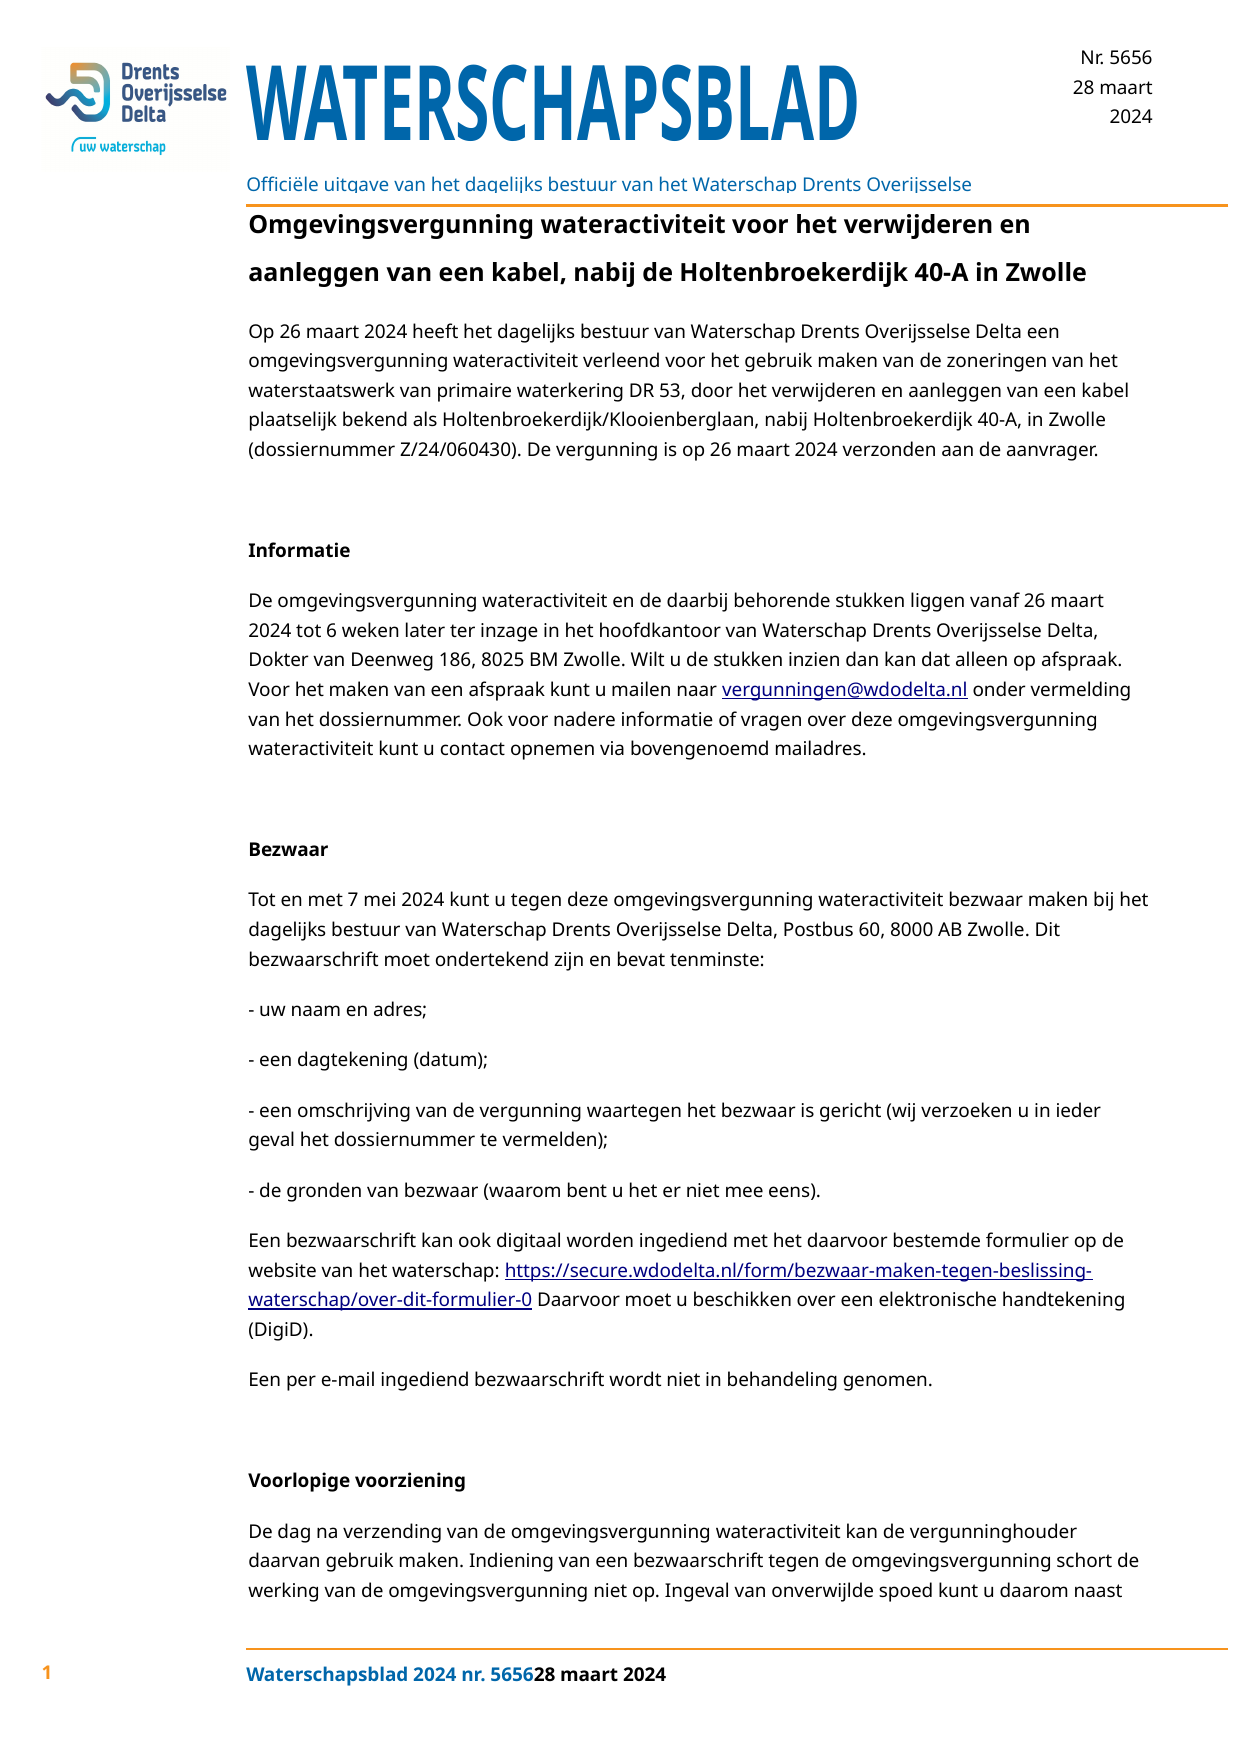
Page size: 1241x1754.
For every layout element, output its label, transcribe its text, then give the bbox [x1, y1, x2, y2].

text Informatie [248, 537, 1152, 563]
text Voorlopige voorziening [248, 1467, 1152, 1493]
text Op 26 maart 2024 heeft het dagelijks bestuur van Waterschap Drents Overijsselse Delta een omgevingsvergunning wateractiviteit verleend voor het gebruik maken van de zoneringen van het waterstaatswerk van primaire waterkering DR 53, door het verwijderen en aanleggen van een kabel plaatselijk bekend als Holtenbroekerdijk/Klooienberglaan, nabij Holtenbroekerdijk 40-A, in Zwolle (dossiernummer Z/24/060430). De vergunning is op 26 maart 2024 verzonden aan de aanvrager. [248, 318, 1152, 462]
text De omgevingsvergunning wateractiviteit en de daarbij behorende stukken liggen vanaf 26 maart 2024 tot 6 weken later ter inzage in het hoofdkantoor van Waterschap Drents Overijsselse Delta, Dokter van Deenweg 186, 8025 BM Zwolle. Wilt u de stukken inzien dan kan dat alleen op afspraak. Voor het maken van een afspraak kunt u mailen naar vergunningen@wdodelta.nl onder vermelding van het dossiernummer. Ook voor nadere informatie of vragen over deze omgevingsvergunning wateractiviteit kunt u contact opnemen via bovengenoemd mailadres. [248, 587, 1152, 761]
text Een per e-mail ingediend bezwaarschrift wordt niet in behandeling genomen. [248, 1367, 1152, 1392]
text Omgevingsvergunning wateractiviteit voor het verwijderen en aanleggen van een kabel, nabij de Holtenbroekerdijk 40-A in Zwolle [248, 207, 1152, 288]
picture [41, 47, 231, 172]
text De dag na verzending van de omgevingsvergunning wateractiviteit kan de vergunninghouder daarvan gebruik maken. Indiening van een bezwaarschrift tegen de omgevingsvergunning schort de werking van de omgevingsvergunning niet op. Ingeval van onverwijlde spoed kunt u daarom naast [248, 1518, 1152, 1603]
text - uw naam en adres; [248, 996, 1152, 1022]
text - een omschrijving van de vergunning waartegen het bezwaar is gericht (wij verzoeken u in ieder geval het dossiernummer te vermelden); [248, 1097, 1152, 1152]
text Bezwaar [248, 836, 1152, 862]
text Tot en met 7 mei 2024 kunt u tegen deze omgevingsvergunning wateractiviteit bezwaar maken bij het dagelijks bestuur van Waterschap Drents Overijsselse Delta, Postbus 60, 8000 AB Zwolle. Dit bezwaarschrift moet ondertekend zijn en bevat tenminste: [248, 887, 1152, 972]
text - een dagtekening (datum); [248, 1047, 1152, 1072]
text - de gronden van bezwaar (waarom bent u het er niet mee eens). [248, 1177, 1152, 1203]
text Een bezwaarschrift kan ook digitaal worden ingediend met het daarvoor bestemde formulier op de website van het waterschap: https://secure.wdodelta.nl/form/bezwaar-maken-tegen-beslissing-waterschap/over-dit-formulier-0 Daarvoor moet u beschikken over een elektronische handtekening (DigiD). [248, 1227, 1152, 1342]
